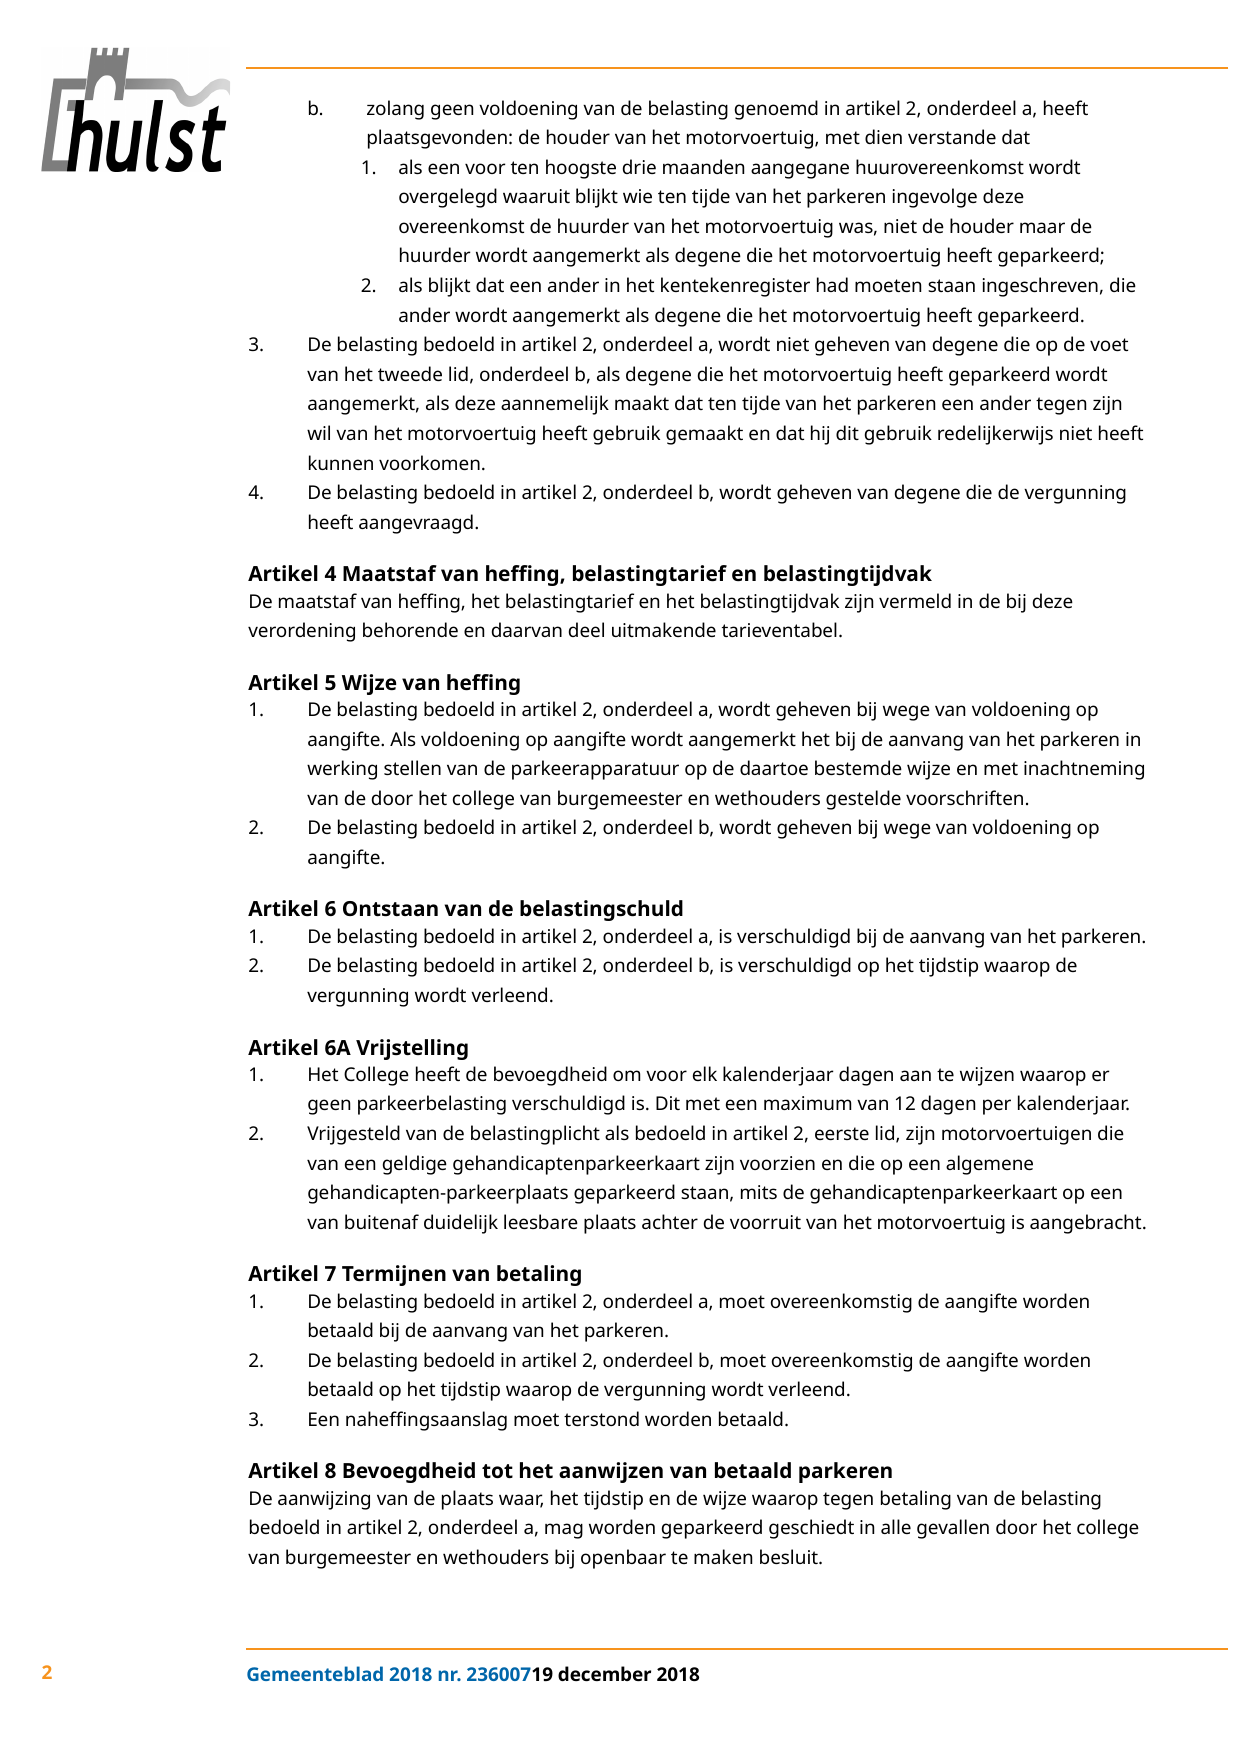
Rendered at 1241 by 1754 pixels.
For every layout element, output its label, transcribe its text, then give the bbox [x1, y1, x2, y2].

text Artikel 8 Bevoegdheid tot het aanwijzen van betaald parkeren [248, 1457, 1152, 1485]
list Een naheffingsaanslag moet terstond worden betaald. [248, 1406, 1152, 1432]
list De belasting bedoeld in artikel 2, onderdeel b, moet overeenkomstig de aangifte worden betaald op het tijdstip waarop de vergunning wordt verleend. [248, 1347, 1152, 1402]
list Vrijgesteld van de belastingplicht als bedoeld in artikel 2, eerste lid, zijn motorvoertuigen die van een geldige gehandicaptenparkeerkaart zijn voorzien en die op een algemene gehandicapten-parkeerplaats geparkeerd staan, mits de gehandicaptenparkeerkaart op een van buitenaf duidelijk leesbare plaats achter de voorruit van het motorvoertuig is aangebracht. [248, 1120, 1152, 1235]
list als blijkt dat een ander in het kentekenregister had moeten staan ingeschreven, die ander wordt aangemerkt als degene die het motorvoertuig heeft geparkeerd. [361, 272, 1152, 328]
list De belasting bedoeld in artikel 2, onderdeel a, moet overeenkomstig de aangifte worden betaald bij de aanvang van het parkeren. [248, 1288, 1152, 1343]
list De belasting bedoeld in artikel 2, onderdeel a, wordt niet geheven van degene die op de voet van het tweede lid, onderdeel b, als degene die het motorvoertuig heeft geparkeerd wordt aangemerkt, als deze aannemelijk maakt dat ten tijde van het parkeren een ander tegen zijn wil van het motorvoertuig heeft gebruik gemaakt en dat hij dit gebruik redelijkerwijs niet heeft kunnen voorkomen. [248, 331, 1152, 476]
list zolang geen voldoening van de belasting genoemd in artikel 2, onderdeel a, heeft plaatsgevonden: de houder van het motorvoertuig, met dien verstande dat [307, 95, 1152, 150]
list De belasting bedoeld in artikel 2, onderdeel a, wordt geheven bij wege van voldoening op aangifte. Als voldoening op aangifte wordt aangemerkt het bij de aanvang van het parkeren in werking stellen van de parkeerapparatuur op de daartoe bestemde wijze en met inachtneming van de door het college van burgemeester en wethouders gestelde voorschriften. [248, 696, 1152, 811]
text Artikel 7 Termijnen van betaling [248, 1259, 1152, 1288]
text Artikel 5 Wijze van heffing [248, 668, 1152, 696]
text Artikel 6 Ontstaan van de belastingschuld [248, 894, 1152, 923]
list De belasting bedoeld in artikel 2, onderdeel b, is verschuldigd op het tijdstip waarop de vergunning wordt verleend. [248, 953, 1152, 1008]
text De aanwijzing van de plaats waar, het tijdstip en de wijze waarop tegen betaling van de belasting bedoeld in artikel 2, onderdeel a, mag worden geparkeerd geschiedt in alle gevallen door het college van burgemeester en wethouders bij openbaar te maken besluit. [248, 1485, 1152, 1570]
picture [41, 47, 231, 172]
list Het College heeft de bevoegdheid om voor elk kalenderjaar dagen aan te wijzen waarop er geen parkeerbelasting verschuldigd is. Dit met een maximum van 12 dagen per kalenderjaar. [248, 1061, 1152, 1116]
list De belasting bedoeld in artikel 2, onderdeel b, wordt geheven bij wege van voldoening op aangifte. [248, 814, 1152, 870]
list De belasting bedoeld in artikel 2, onderdeel b, wordt geheven van degene die de vergunning heeft aangevraagd. [248, 479, 1152, 535]
list als een voor ten hoogste drie maanden aangegane huurovereenkomst wordt overgelegd waaruit blijkt wie ten tijde van het parkeren ingevolge deze overeenkomst de huurder van het motorvoertuig was, niet de houder maar de huurder wordt aangemerkt als degene die het motorvoertuig heeft geparkeerd; [361, 154, 1152, 268]
text De maatstaf van heffing, het belastingtarief en het belastingtijdvak zijn vermeld in de bij deze verordening behorende en daarvan deel uitmakende tarieventabel. [248, 588, 1152, 643]
text Artikel 4 Maatstaf van heffing, belastingtarief en belastingtijdvak [248, 559, 1152, 588]
list De belasting bedoeld in artikel 2, onderdeel a, is verschuldigd bij de aanvang van het parkeren. [248, 923, 1152, 949]
text Artikel 6A Vrijstelling [248, 1033, 1152, 1061]
